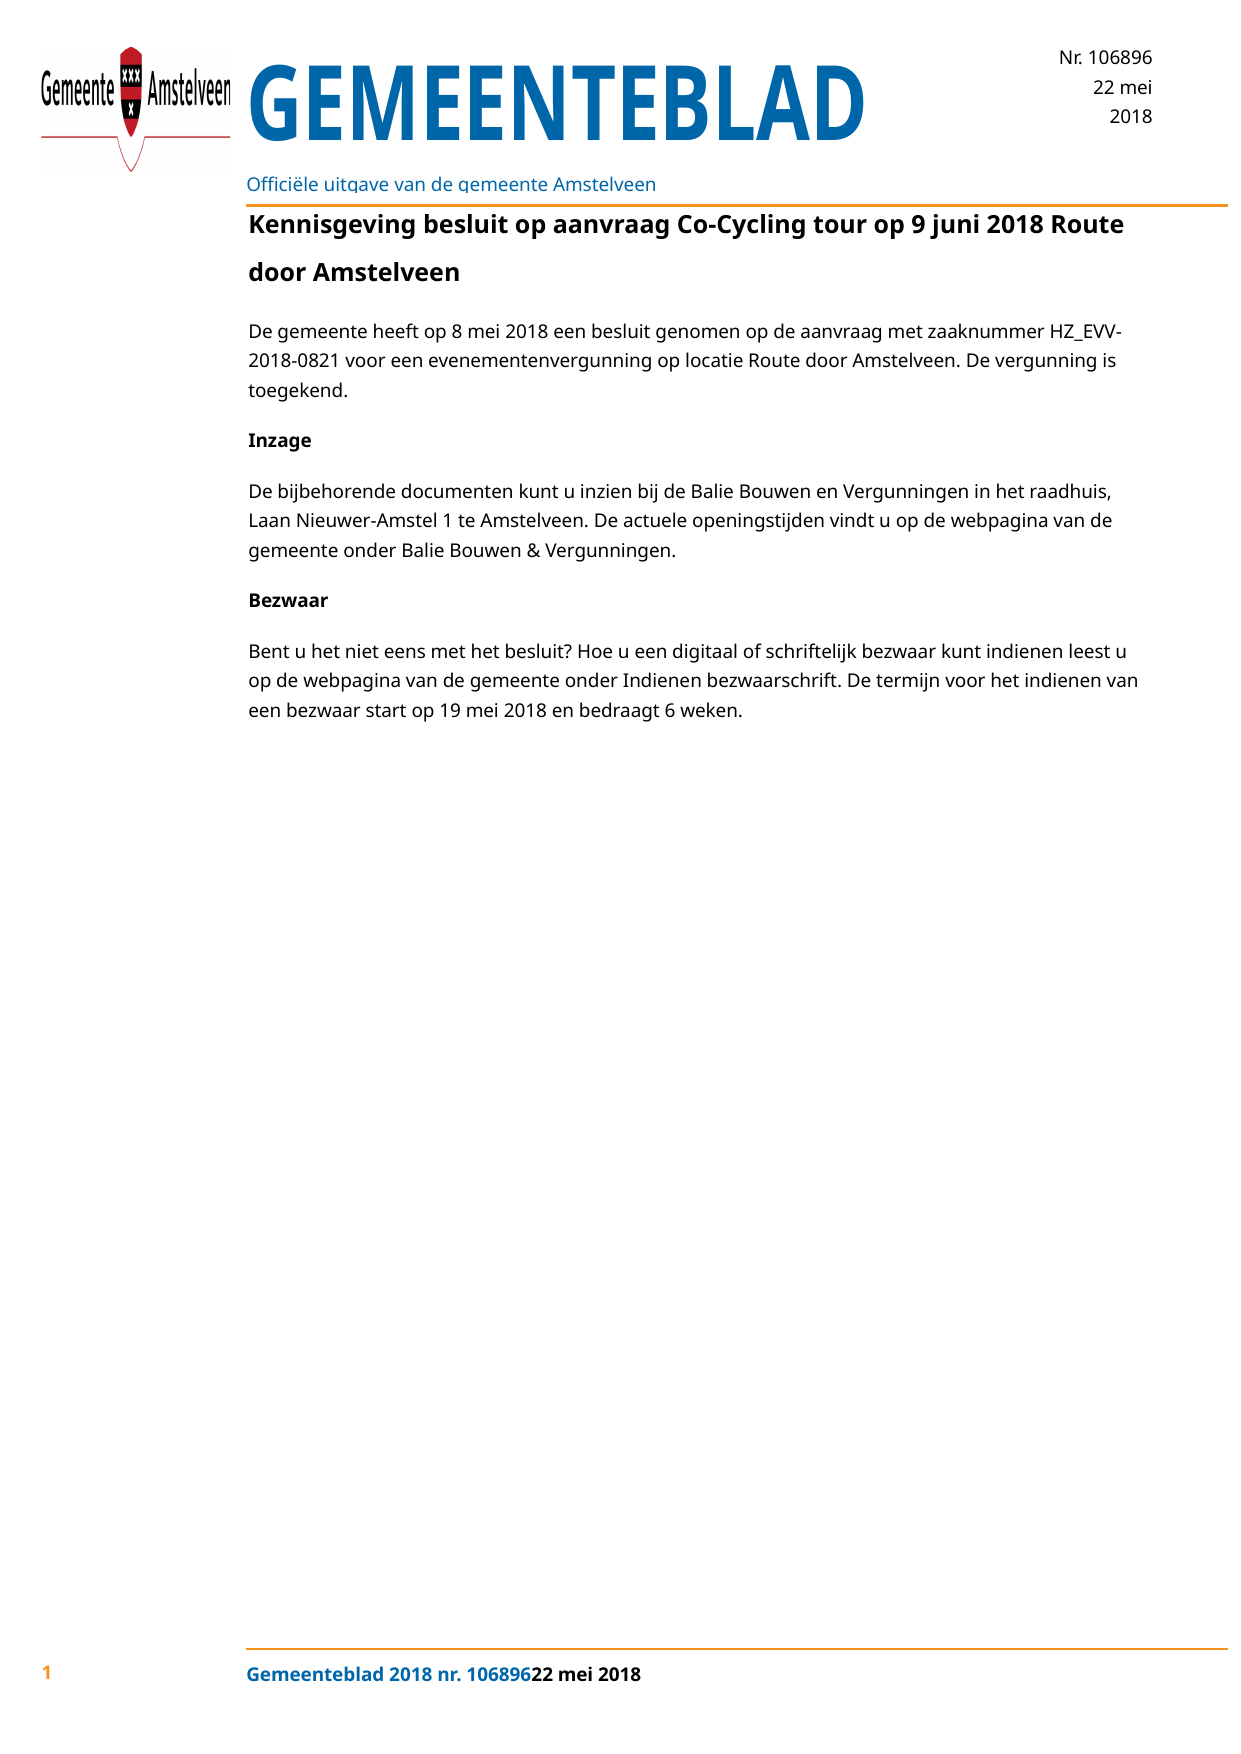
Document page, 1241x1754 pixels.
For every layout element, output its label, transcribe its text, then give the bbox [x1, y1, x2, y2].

text De gemeente heeft op 8 mei 2018 een besluit genomen op de aanvraag met zaaknummer HZ_EVV-2018-0821 voor een evenementenvergunning op locatie Route door Amstelveen. De vergunning is toegekend. [248, 318, 1152, 403]
text Inzage [248, 427, 1152, 453]
text Bezwaar [248, 587, 1152, 613]
text Bent u het niet eens met het besluit? Hoe u een digitaal of schriftelijk bezwaar kunt indienen leest u op de webpagina van de gemeente onder Indienen bezwaarschrift. De termijn voor het indienen van een bezwaar start op 19 mei 2018 en bedraagt 6 weken. [248, 638, 1152, 723]
text De bijbehorende documenten kunt u inzien bij de Balie Bouwen en Vergunningen in het raadhuis, Laan Nieuwer-Amstel 1 te Amstelveen. De actuele openingstijden vindt u op de webpagina van de gemeente onder Balie Bouwen & Vergunningen. [248, 478, 1152, 563]
text Kennisgeving besluit op aanvraag Co-Cycling tour op 9 juni 2018 Route door Amstelveen [248, 207, 1152, 288]
picture [41, 47, 231, 172]
